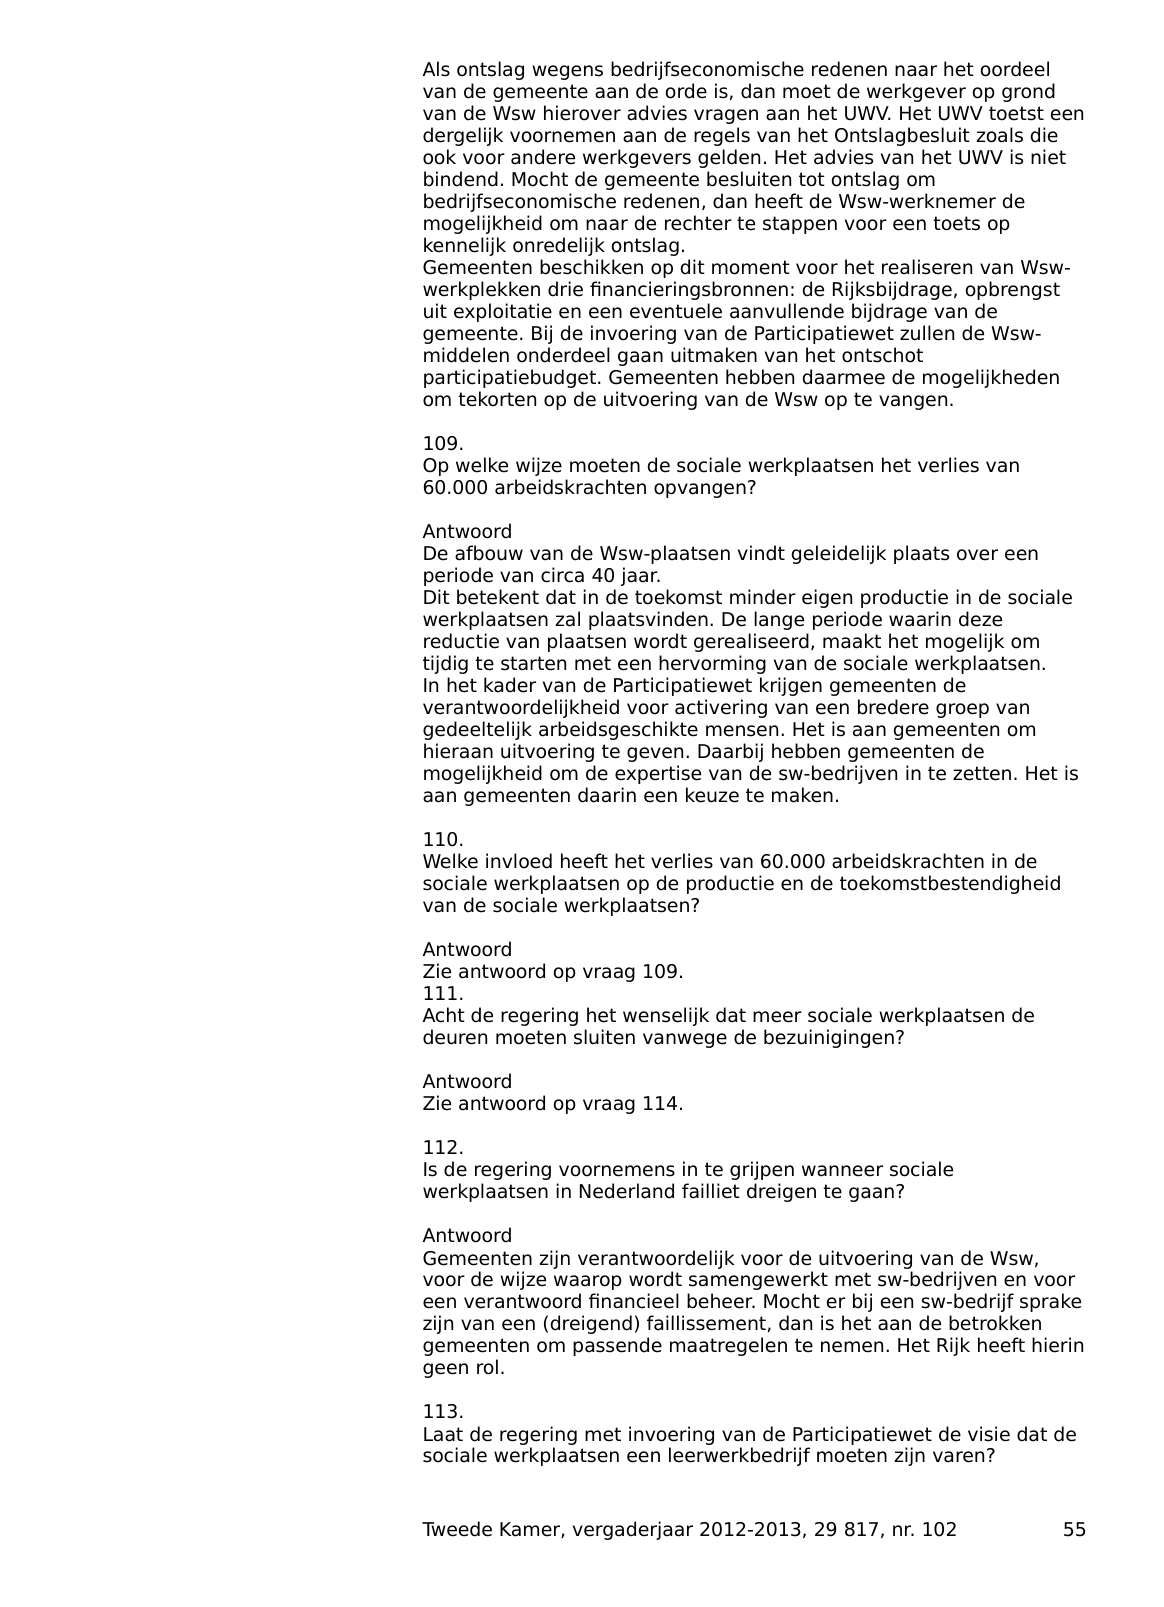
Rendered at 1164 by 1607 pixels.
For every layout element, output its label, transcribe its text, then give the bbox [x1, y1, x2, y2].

text Zie antwoord op vraag 109. [422, 961, 1087, 983]
text Gemeenten beschikken op dit moment voor het realiseren van Wsw-werkplekken drie financieringsbronnen: de Rijksbijdrage, opbrengst uit exploitatie en een eventuele aanvullende bijdrage van de gemeente. Bij de invoering van de Participatiewet zullen de Wsw-middelen onderdeel gaan uitmaken van het ontschot participatiebudget. Gemeenten hebben daarmee de mogelijkheden om tekorten op de uitvoering van de Wsw op te vangen. [422, 257, 1087, 411]
text In het kader van de Participatiewet krijgen gemeenten de verantwoordelijkheid voor activering van een bredere groep van gedeeltelijk arbeidsgeschikte mensen. Het is aan gemeenten om hieraan uitvoering te geven. Daarbij hebben gemeenten de mogelijkheid om de expertise van de sw-bedrijven in te zetten. Het is aan gemeenten daarin een keuze te maken. [422, 675, 1087, 807]
text Dit betekent dat in de toekomst minder eigen productie in de sociale werkplaatsen zal plaatsvinden. De lange periode waarin deze reductie van plaatsen wordt gerealiseerd, maakt het mogelijk om tijdig te starten met een hervorming van de sociale werkplaatsen. [422, 587, 1087, 675]
text Gemeenten zijn verantwoordelijk voor de uitvoering van de Wsw, voor de wijze waarop wordt samengewerkt met sw-bedrijven en voor een verantwoord financieel beheer. Mocht er bij een sw-bedrijf sprake zijn van een (dreigend) faillissement, dan is het aan de betrokken gemeenten om passende maatregelen te nemen. Het Rijk heeft hierin geen rol. [422, 1247, 1087, 1379]
text 113. [422, 1401, 1087, 1423]
text Op welke wijze moeten de sociale werkplaatsen het verlies van 60.000 arbeidskrachten opvangen? [422, 455, 1087, 499]
text 110. [422, 829, 1087, 851]
text 112. [422, 1137, 1087, 1159]
text Antwoord [422, 521, 1087, 543]
text Laat de regering met invoering van de Participatiewet de visie dat de sociale werkplaatsen een leerwerkbedrijf moeten zijn varen? [422, 1423, 1087, 1467]
text Welke invloed heeft het verlies van 60.000 arbeidskrachten in de sociale werkplaatsen op de productie en de toekomstbestendigheid van de sociale werkplaatsen? [422, 851, 1087, 917]
text Antwoord [422, 1071, 1087, 1093]
text 111. [422, 983, 1087, 1005]
text De afbouw van de Wsw-plaatsen vindt geleidelijk plaats over een periode van circa 40 jaar. [422, 543, 1087, 587]
text Antwoord [422, 939, 1087, 961]
text Zie antwoord op vraag 114. [422, 1093, 1087, 1115]
text 109. [422, 433, 1087, 455]
text Antwoord [422, 1225, 1087, 1247]
text Acht de regering het wenselijk dat meer sociale werkplaatsen de deuren moeten sluiten vanwege de bezuinigingen? [422, 1005, 1087, 1049]
text Is de regering voornemens in te grijpen wanneer sociale werkplaatsen in Nederland failliet dreigen te gaan? [422, 1159, 1087, 1203]
text Als ontslag wegens bedrijfseconomische redenen naar het oordeel van de gemeente aan de orde is, dan moet de werkgever op grond van de Wsw hierover advies vragen aan het UWV. Het UWV toetst een dergelijk voornemen aan de regels van het Ontslagbesluit zoals die ook voor andere werkgevers gelden. Het advies van het UWV is niet bindend. Mocht de gemeente besluiten tot ontslag om bedrijfseconomische redenen, dan heeft de Wsw-werknemer de mogelijkheid om naar de rechter te stappen voor een toets op kennelijk onredelijk ontslag. [422, 59, 1087, 257]
